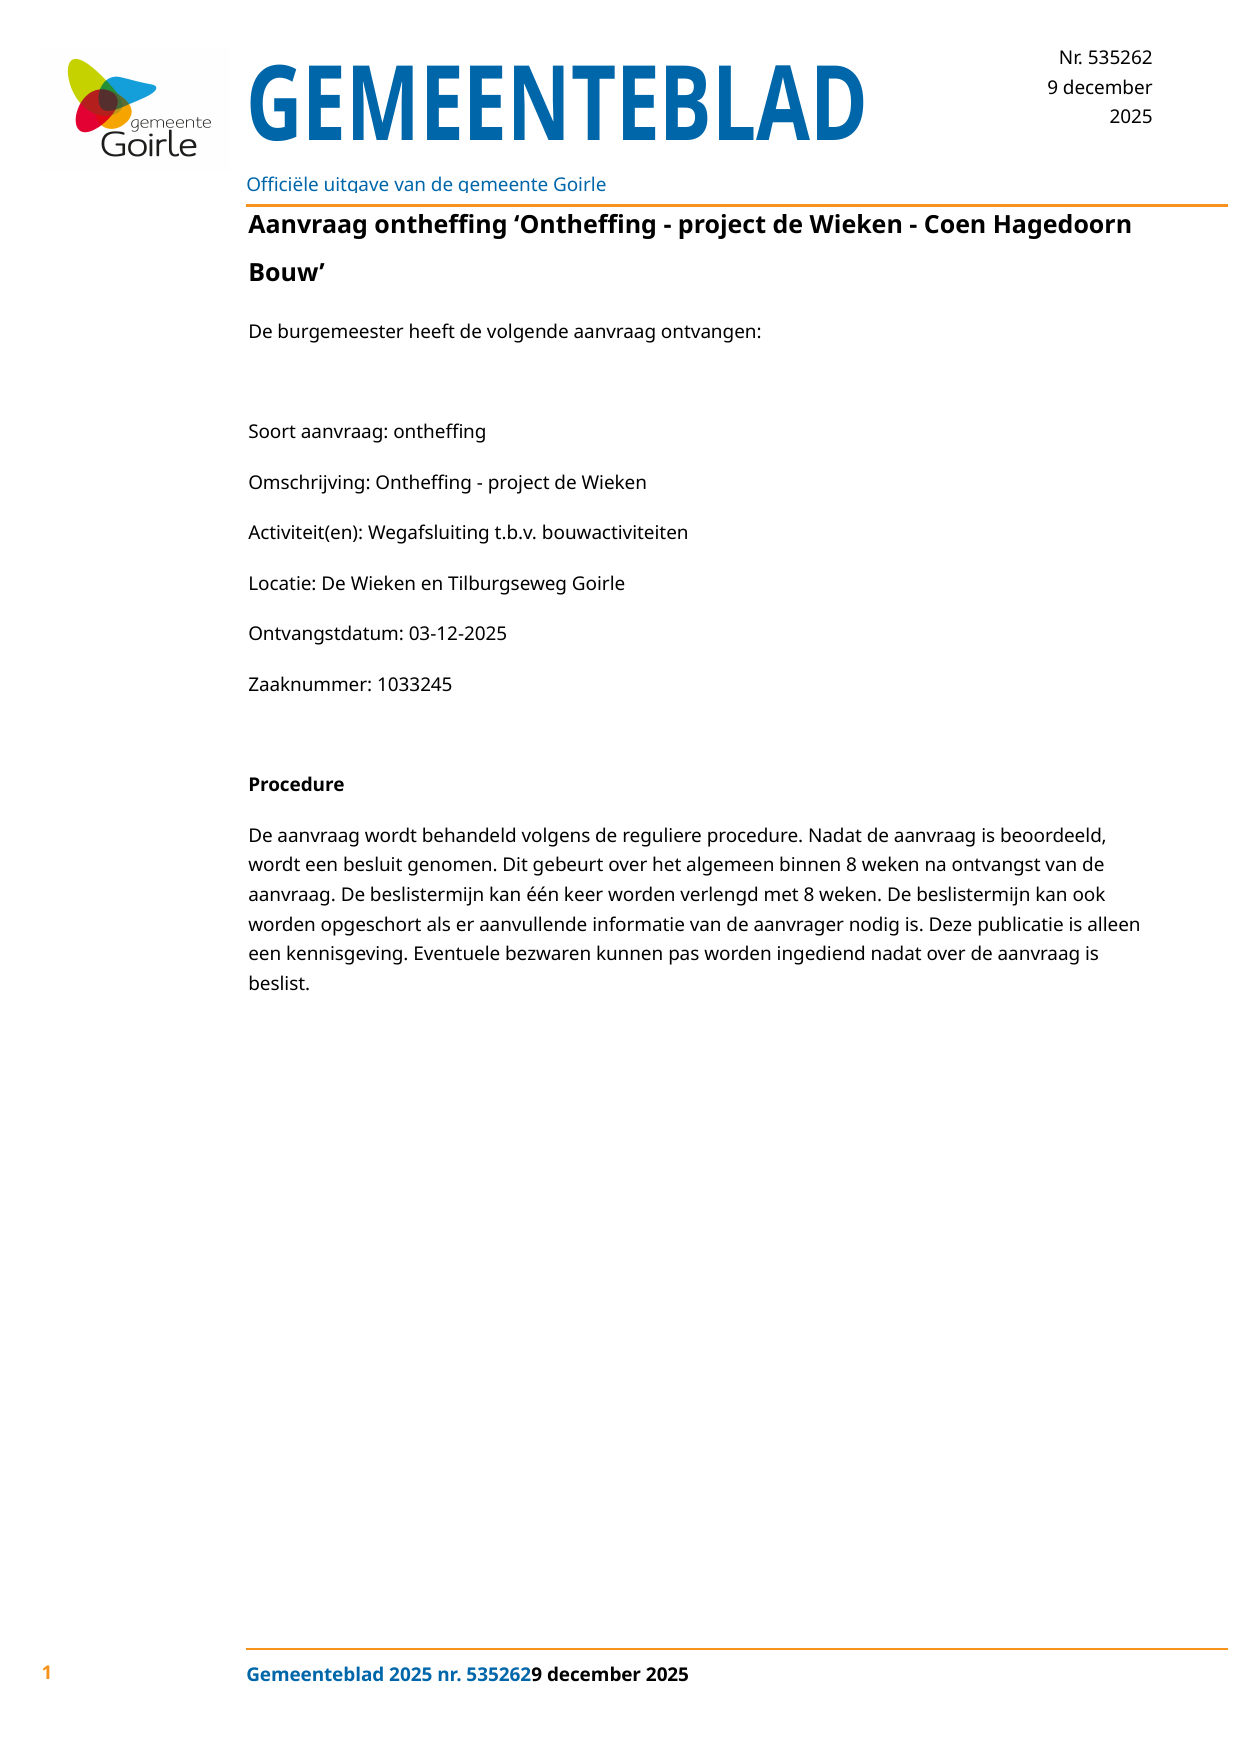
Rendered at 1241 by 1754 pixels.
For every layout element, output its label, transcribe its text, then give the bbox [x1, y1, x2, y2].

text Ontvangstdatum: 03-12-2025 [248, 620, 1152, 646]
text Zaaknummer: 1033245 [248, 671, 1152, 697]
text De aanvraag wordt behandeld volgens de reguliere procedure. Nadat de aanvraag is beoordeeld, wordt een besluit genomen. Dit gebeurt over het algemeen binnen 8 weken na ontvangst van de aanvraag. De beslistermijn kan één keer worden verlengd met 8 weken. De beslistermijn kan ook worden opgeschort als er aanvullende informatie van de aanvrager nodig is. Deze publicatie is alleen een kennisgeving. Eventuele bezwaren kunnen pas worden ingediend nadat over de aanvraag is beslist. [248, 822, 1152, 996]
text Activiteit(en): Wegafsluiting t.b.v. bouwactiviteiten [248, 519, 1152, 545]
text Aanvraag ontheffing ‘Ontheffing - project de Wieken - Coen Hagedoorn Bouw’ [248, 207, 1152, 288]
text Locatie: De Wieken en Tilburgseweg Goirle [248, 570, 1152, 596]
text Soort aanvraag: ontheffing [248, 419, 1152, 444]
picture [41, 47, 231, 172]
text De burgemeester heeft de volgende aanvraag ontvangen: [248, 318, 1152, 344]
text Procedure [248, 772, 1152, 797]
text Omschrijving: Ontheffing - project de Wieken [248, 469, 1152, 495]
